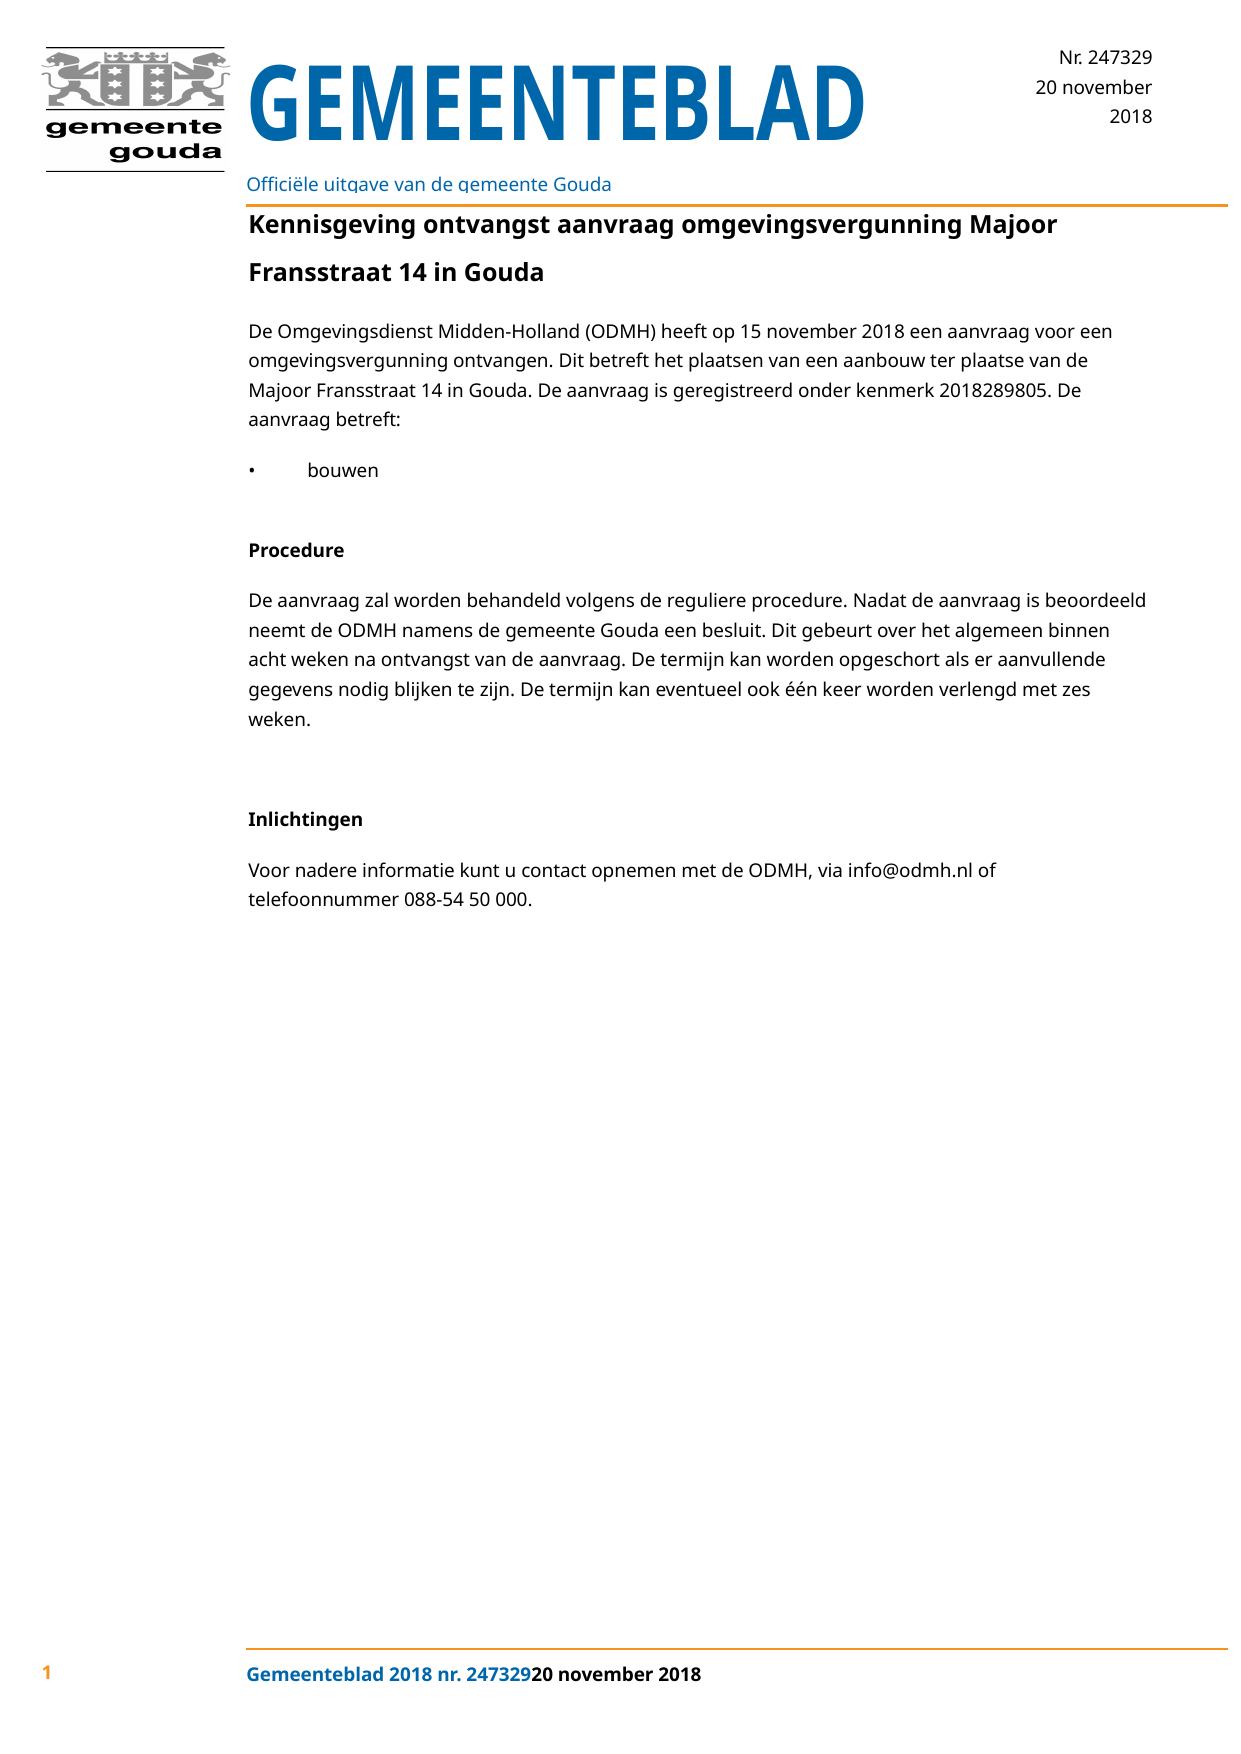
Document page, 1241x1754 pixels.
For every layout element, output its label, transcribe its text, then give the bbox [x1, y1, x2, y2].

picture [41, 47, 231, 172]
text De Omgevingsdienst Midden-Holland (ODMH) heeft op 15 november 2018 een aanvraag voor een omgevingsvergunning ontvangen. Dit betreft het plaatsen van een aanbouw ter plaatse van de Majoor Fransstraat 14 in Gouda. De aanvraag is geregistreerd onder kenmerk 2018289805. De aanvraag betreft: [248, 318, 1152, 432]
text Voor nadere informatie kunt u contact opnemen met de ODMH, via info@odmh.nl of telefoonnummer 088-54 50 000. [248, 857, 1152, 912]
list bouwen [248, 457, 1152, 483]
text De aanvraag zal worden behandeld volgens de reguliere procedure. Nadat de aanvraag is beoordeeld neemt de ODMH namens de gemeente Gouda een besluit. Dit gebeurt over het algemeen binnen acht weken na ontvangst van de aanvraag. De termijn kan worden opgeschort als er aanvullende gegevens nodig blijken te zijn. De termijn kan eventueel ook één keer worden verlengd met zes weken. [248, 587, 1152, 732]
text Procedure [248, 537, 1152, 563]
text Inlichtingen [248, 807, 1152, 832]
text Kennisgeving ontvangst aanvraag omgevingsvergunning Majoor Fransstraat 14 in Gouda [248, 207, 1152, 288]
